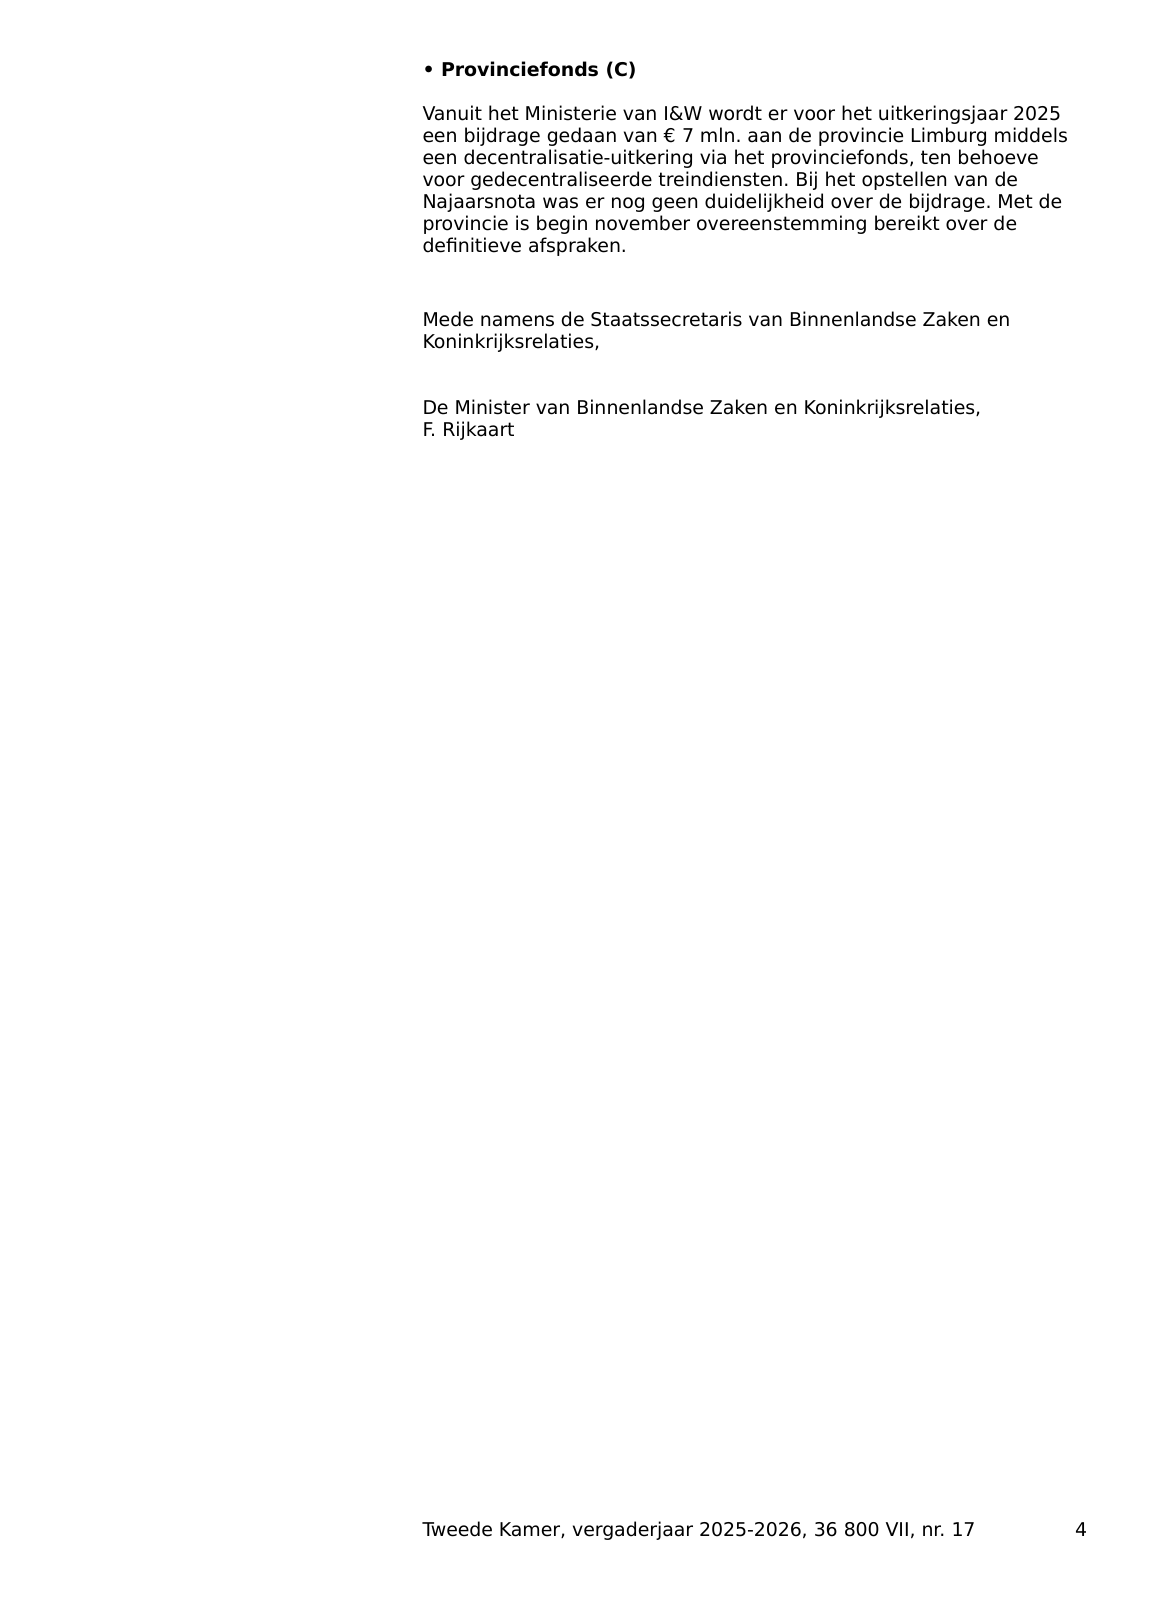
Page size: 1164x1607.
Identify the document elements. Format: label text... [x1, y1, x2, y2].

text Vanuit het Ministerie van I&W wordt er voor het uitkeringsjaar 2025 een bijdrage gedaan van € 7 mln. aan de provincie Limburg middels een decentralisatie-uitkering via het provinciefonds, ten behoeve voor gedecentraliseerde treindiensten. Bij het opstellen van de Najaarsnota was er nog geen duidelijkheid over de bijdrage. Met de provincie is begin november overeenstemming bereikt over de definitieve afspraken. [422, 103, 1087, 257]
subtitle • Provinciefonds (C) [422, 59, 1087, 81]
text De Minister van Binnenlandse Zaken en Koninkrijksrelaties, F. Rijkaart [422, 397, 1087, 441]
text Mede namens de Staatssecretaris van Binnenlandse Zaken en Koninkrijksrelaties, [422, 287, 1087, 375]
